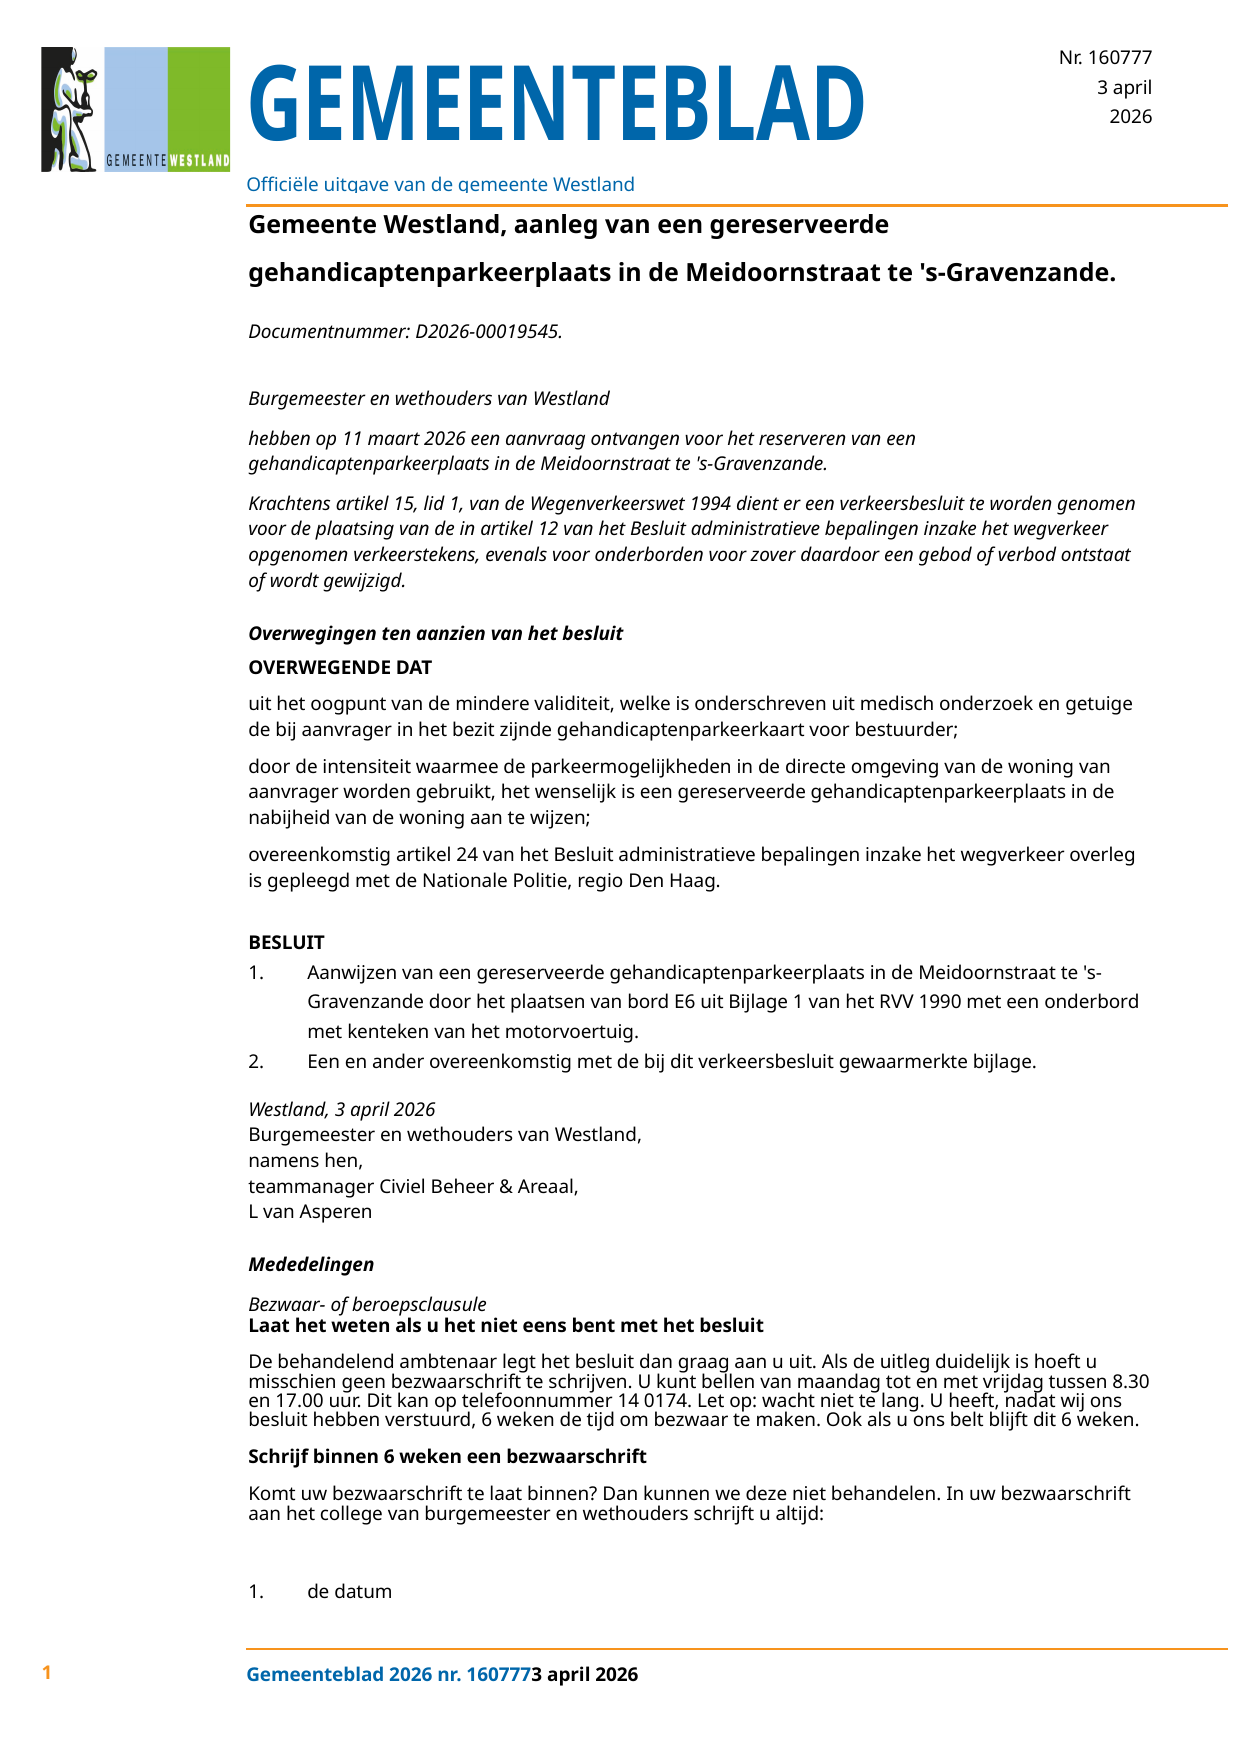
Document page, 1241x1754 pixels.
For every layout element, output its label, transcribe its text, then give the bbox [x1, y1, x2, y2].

list Aanwijzen van een gereserveerde gehandicaptenparkeerplaats in de Meidoornstraat te 's-Gravenzande door het plaatsen van bord E6 uit Bijlage 1 van het RVV 1990 met een onderbord met kenteken van het motorvoertuig. [248, 959, 1152, 1044]
text Bezwaar- of beroepsclausule [248, 1291, 1152, 1317]
text Mededelingen [248, 1252, 1152, 1277]
text OVERWEGENDE DAT [248, 654, 1152, 680]
text Laat het weten als u het niet eens bent met het besluit [248, 1317, 1152, 1336]
text overeenkomstig artikel 24 van het Besluit administratieve bepalingen inzake het wegverkeer overleg is gepleegd met de Nationale Politie, regio Den Haag. [248, 841, 1152, 893]
text uit het oogpunt van de mindere validiteit, welke is onderschreven uit medisch onderzoek en getuige de bij aanvrager in het bezit zijnde gehandicaptenparkeerkaart voor bestuurder; [248, 691, 1152, 742]
text Komt uw bezwaarschrift te laat binnen? Dan kunnen we deze niet behandelen. In uw bezwaarschrift aan het college van burgemeester en wethouders schrijft u altijd: [248, 1485, 1152, 1524]
text Overwegingen ten aanzien van het besluit [248, 620, 1152, 646]
text Gemeente Westland, aanleg van een gereserveerde gehandicaptenparkeerplaats in de Meidoornstraat te 's-Gravenzande. [248, 207, 1152, 288]
text door de intensiteit waarmee de parkeermogelijkheden in de directe omgeving van de woning van aanvrager worden gebruikt, het wenselijk is een gereserveerde gehandicaptenparkeerplaats in de nabijheid van de woning aan te wijzen; [248, 753, 1152, 830]
text hebben op 11 maart 2026 een aanvraag ontvangen voor het reserveren van een gehandicaptenparkeerplaats in de Meidoornstraat te 's-Gravenzande. [248, 425, 1152, 476]
text Westland, 3 april 2026 [248, 1096, 1152, 1121]
list de datum [248, 1578, 1152, 1604]
text Documentnummer: D2026-00019545. [248, 318, 1152, 344]
text Burgemeester en wethouders van Westland, [248, 1121, 1152, 1147]
text BESLUIT [248, 929, 1152, 955]
text Krachtens artikel 15, lid 1, van de Wegenverkeerswet 1994 dient er een verkeersbesluit te worden genomen voor de plaatsing van de in artikel 12 van het Besluit administratieve bepalingen inzake het wegverkeer opgenomen verkeerstekens, evenals voor onderborden voor zover daardoor een gebod of verbod ontstaat of wordt gewijzigd. [248, 490, 1152, 593]
text Burgemeester en wethouders van Westland [248, 386, 1152, 411]
list Een en ander overeenkomstig met de bij dit verkeersbesluit gewaarmerkte bijlage. [248, 1048, 1152, 1074]
text Schrijf binnen 6 weken een bezwaarschrift [248, 1448, 1152, 1468]
text L van Asperen [248, 1199, 1152, 1224]
picture [41, 47, 231, 172]
text teammanager Civiel Beheer & Areaal, [248, 1173, 1152, 1199]
text namens hen, [248, 1147, 1152, 1173]
text De behandelend ambtenaar legt het besluit dan graag aan u uit. Als de uitleg duidelijk is hoeft u misschien geen bezwaarschrift te schrijven. U kunt bellen van maandag tot en met vrijdag tussen 8.30 en 17.00 uur. Dit kan op telefoonnummer 14 0174. Let op: wacht niet te lang. U heeft, nadat wij ons besluit hebben verstuurd, 6 weken de tijd om bezwaar te maken. Ook als u ons belt blijft dit 6 weken. [248, 1353, 1152, 1431]
